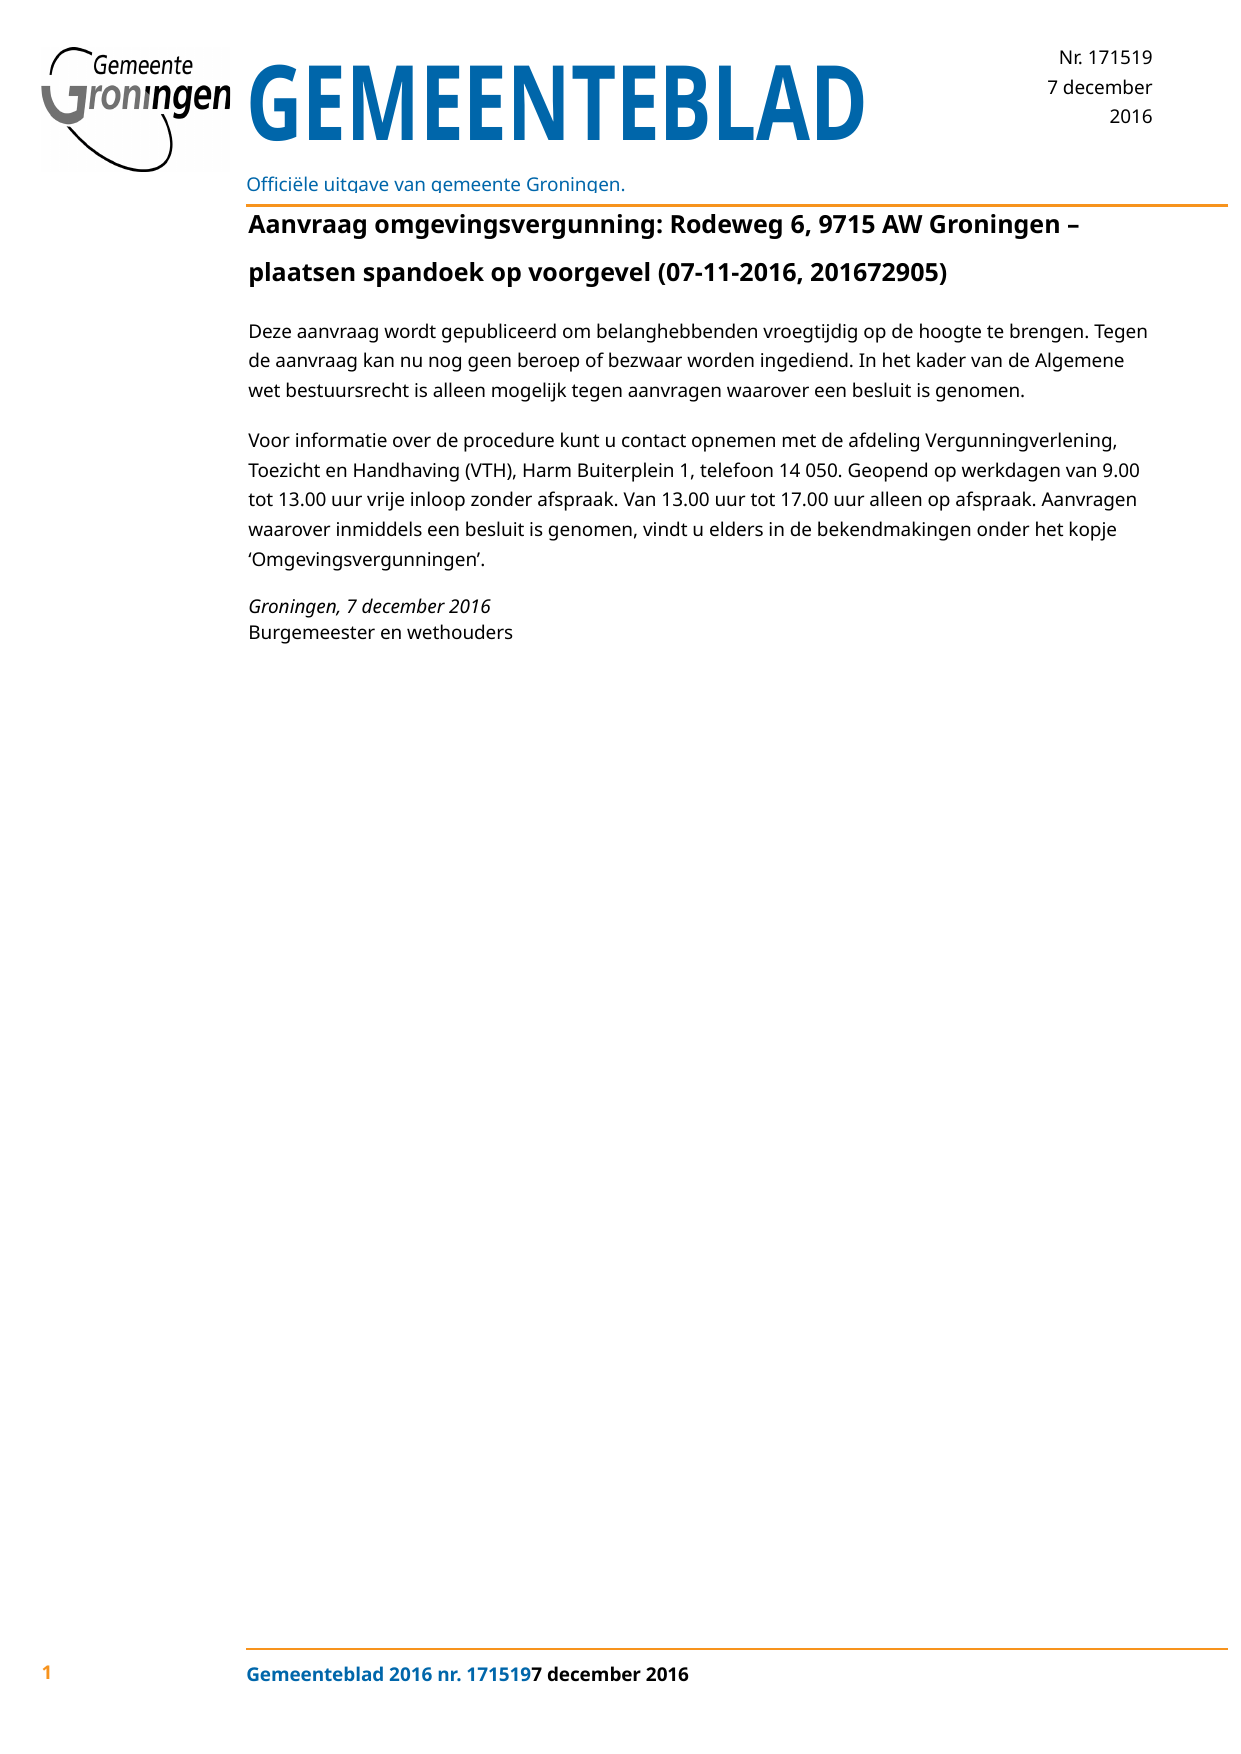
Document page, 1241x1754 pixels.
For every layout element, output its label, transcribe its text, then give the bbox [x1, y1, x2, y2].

text Burgemeester en wethouders [248, 619, 1152, 645]
text Aanvraag omgevingsvergunning: Rodeweg 6, 9715 AW Groningen – plaatsen spandoek op voorgevel (07-11-2016, 201672905) [248, 207, 1152, 288]
picture [41, 47, 231, 172]
text Deze aanvraag wordt gepubliceerd om belanghebbenden vroegtijdig op de hoogte te brengen. Tegen de aanvraag kan nu nog geen beroep of bezwaar worden ingediend. In het kader van de Algemene wet bestuursrecht is alleen mogelijk tegen aanvragen waarover een besluit is genomen. [248, 318, 1152, 403]
text Groningen, 7 december 2016 [248, 594, 1152, 619]
text Voor informatie over de procedure kunt u contact opnemen met de afdeling Vergunningverlening, Toezicht en Handhaving (VTH), Harm Buiterplein 1, telefoon 14 050. Geopend op werkdagen van 9.00 tot 13.00 uur vrije inloop zonder afspraak. Van 13.00 uur tot 17.00 uur alleen op afspraak. Aanvragen waarover inmiddels een besluit is genomen, vindt u elders in de bekendmakingen onder het kopje ‘Omgevingsvergunningen’. [248, 427, 1152, 572]
